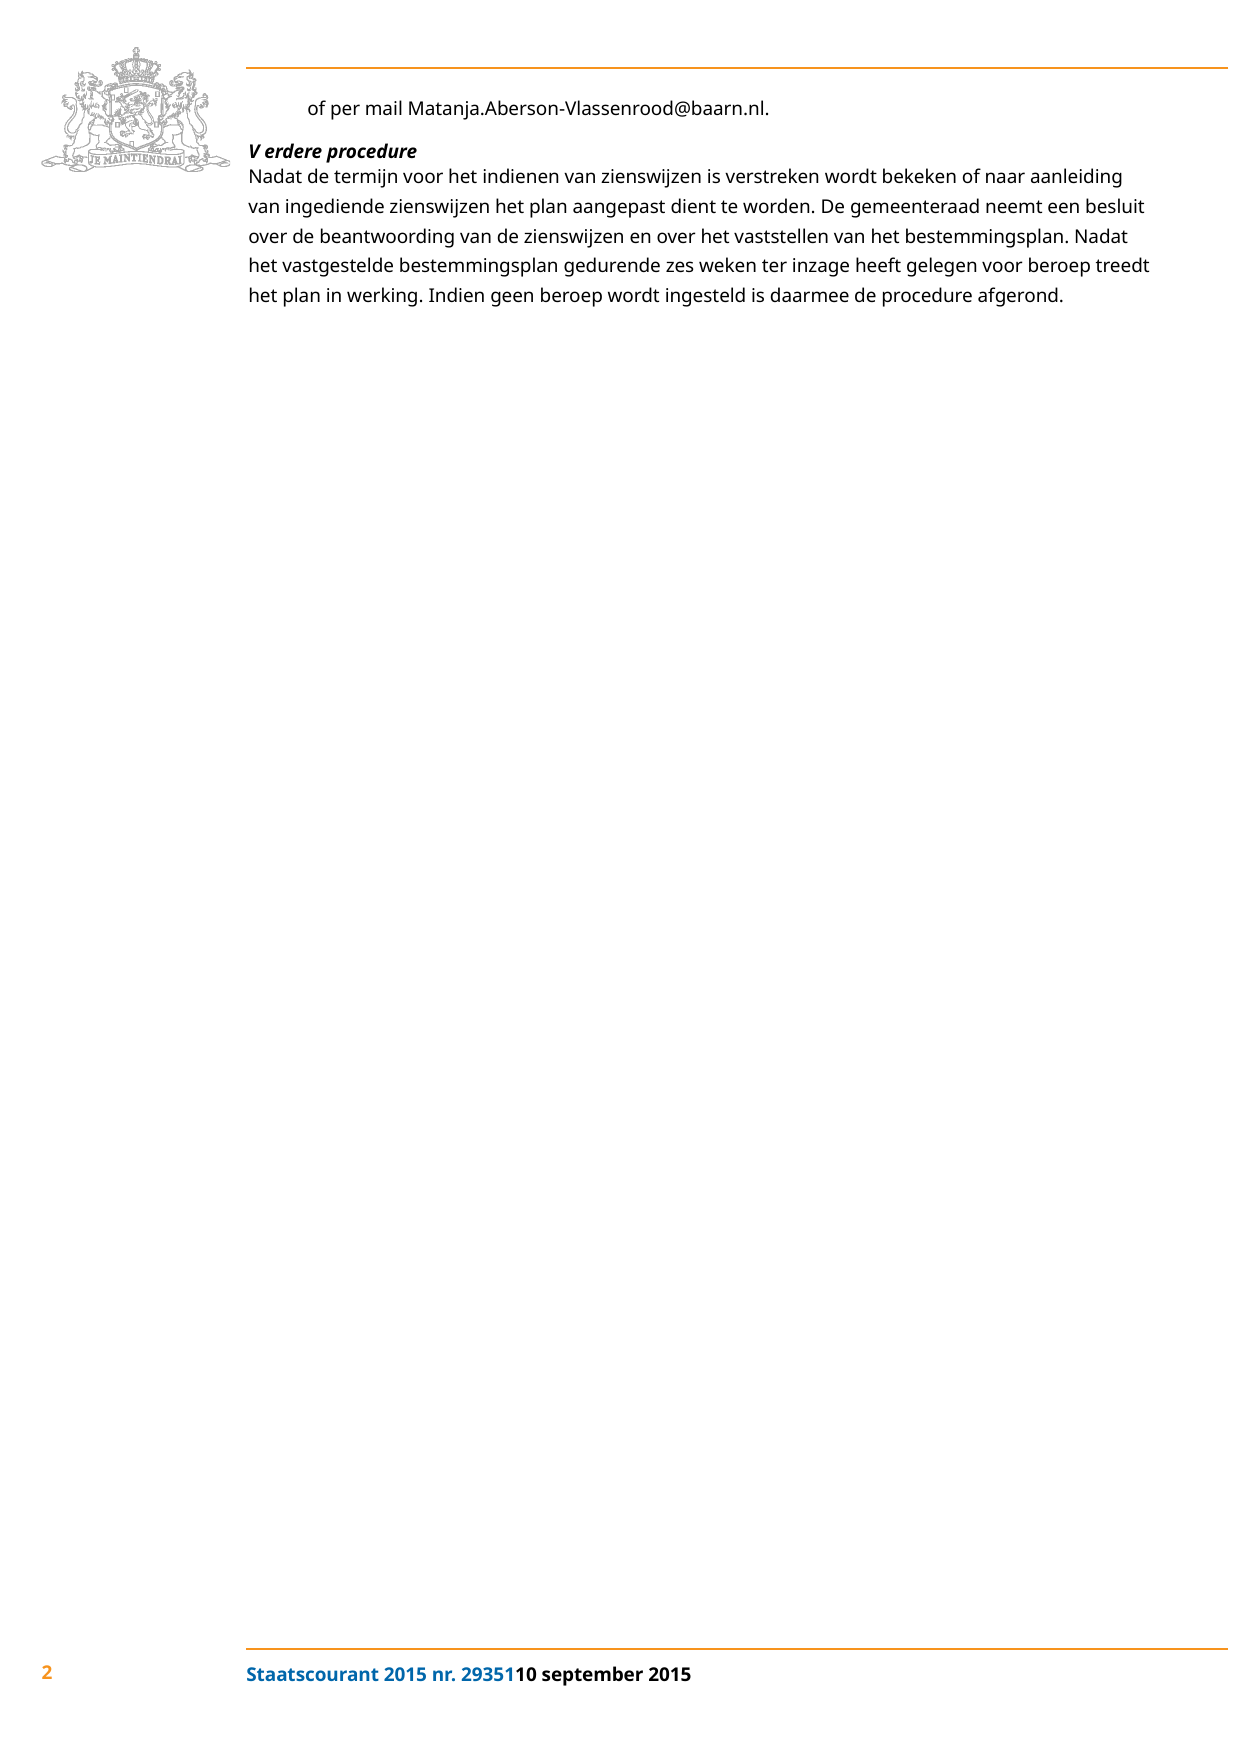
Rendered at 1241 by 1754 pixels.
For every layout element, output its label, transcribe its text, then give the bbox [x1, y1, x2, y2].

picture [41, 47, 231, 172]
list of per mail Matanja.Aberson-Vlassenrood@baarn.nl. [248, 95, 1152, 121]
text V erdere procedure [248, 138, 1152, 164]
text Nadat de termijn voor het indienen van zienswijzen is verstreken wordt bekeken of naar aanleiding van ingediende zienswijzen het plan aangepast dient te worden. De gemeenteraad neemt een besluit over de beantwoording van de zienswijzen en over het vaststellen van het bestemmingsplan. Nadat het vastgestelde bestemmingsplan gedurende zes weken ter inzage heeft gelegen voor beroep treedt het plan in werking. Indien geen beroep wordt ingesteld is daarmee de procedure afgerond. [248, 164, 1152, 308]
